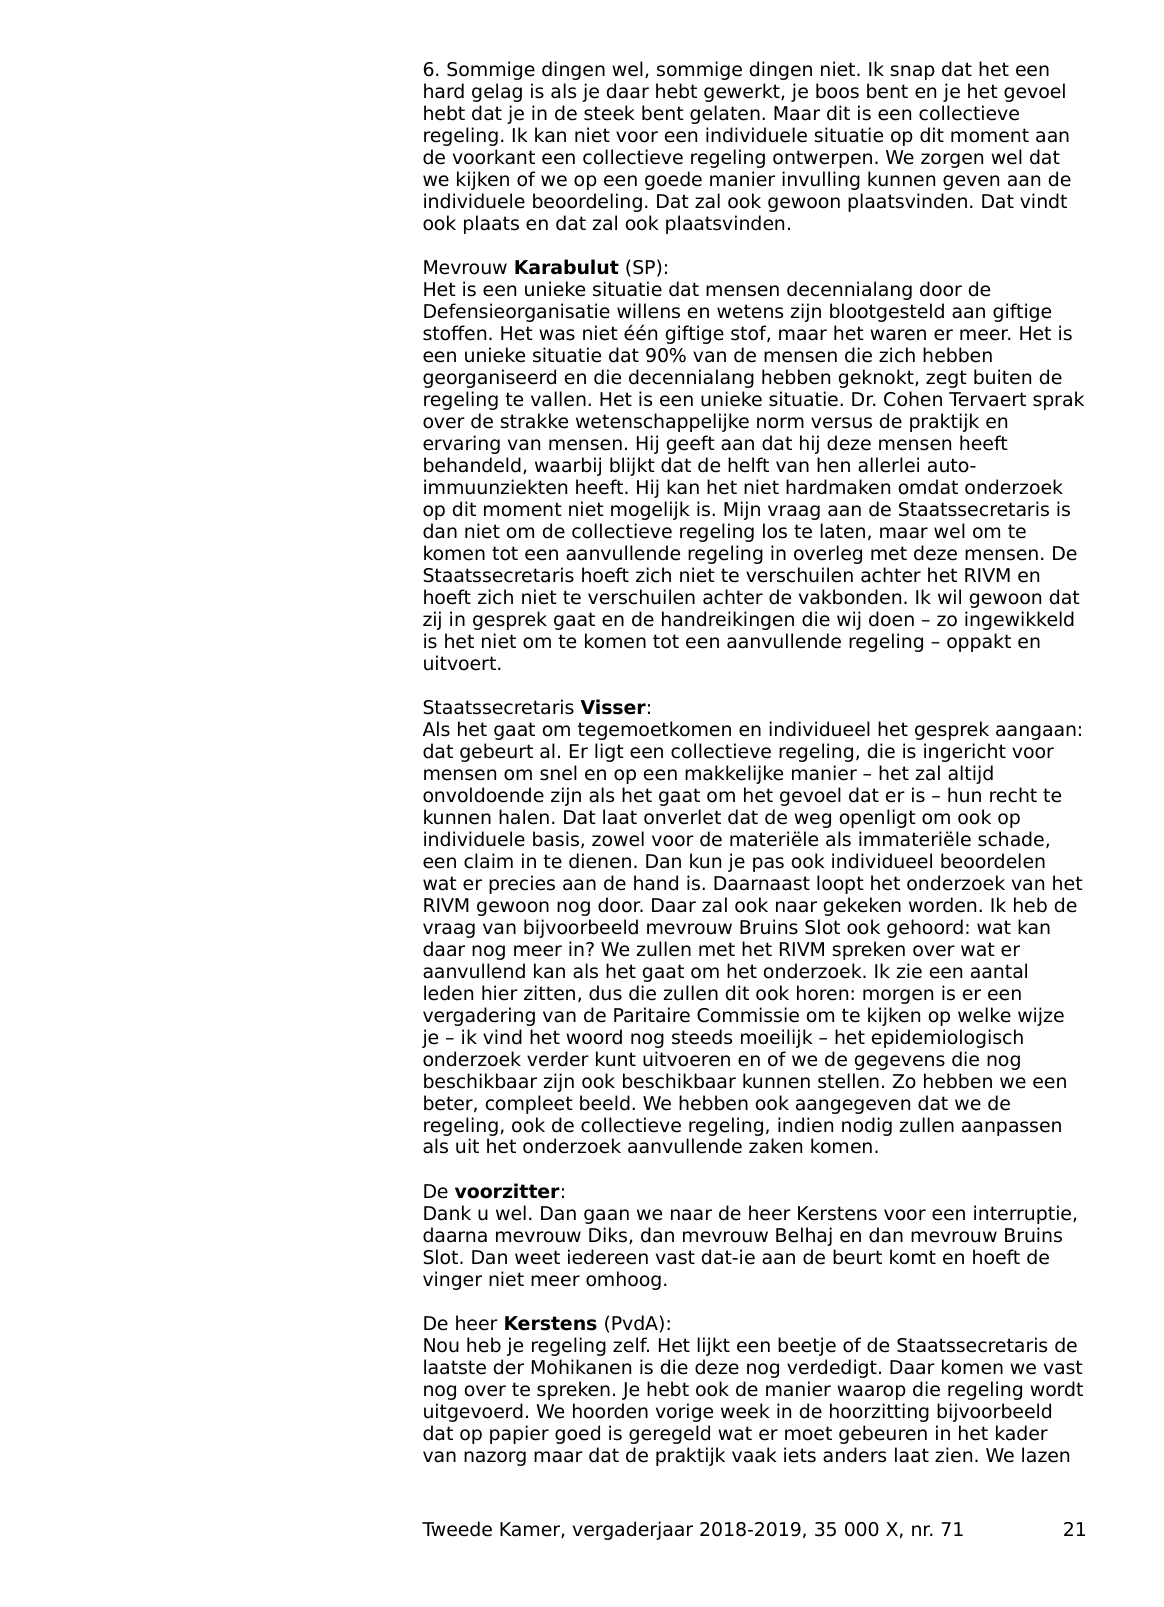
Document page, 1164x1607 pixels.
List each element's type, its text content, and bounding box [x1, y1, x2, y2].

text De heer Kerstens (PvdA): [422, 1313, 1087, 1335]
text 6. Sommige dingen wel, sommige dingen niet. Ik snap dat het een hard gelag is als je daar hebt gewerkt, je boos bent en je het gevoel hebt dat je in de steek bent gelaten. Maar dit is een collectieve regeling. Ik kan niet voor een individuele situatie op dit moment aan de voorkant een collectieve regeling ontwerpen. We zorgen wel dat we kijken of we op een goede manier invulling kunnen geven aan de individuele beoordeling. Dat zal ook gewoon plaatsvinden. Dat vindt ook plaats en dat zal ook plaatsvinden. [422, 59, 1087, 235]
text Dank u wel. Dan gaan we naar de heer Kerstens voor een interruptie, daarna mevrouw Diks, dan mevrouw Belhaj en dan mevrouw Bruins Slot. Dan weet iedereen vast dat-ie aan de beurt komt en hoeft de vinger niet meer omhoog. [422, 1203, 1087, 1291]
text Nou heb je regeling zelf. Het lijkt een beetje of de Staatssecretaris de laatste der Mohikanen is die deze nog verdedigt. Daar komen we vast nog over te spreken. Je hebt ook de manier waarop die regeling wordt uitgevoerd. We hoorden vorige week in de hoorzitting bijvoorbeeld dat op papier goed is geregeld wat er moet gebeuren in het kader van nazorg maar dat de praktijk vaak iets anders laat zien. We lazen [422, 1335, 1087, 1467]
text Als het gaat om tegemoetkomen en individueel het gesprek aangaan: dat gebeurt al. Er ligt een collectieve regeling, die is ingericht voor mensen om snel en op een makkelijke manier – het zal altijd onvoldoende zijn als het gaat om het gevoel dat er is – hun recht te kunnen halen. Dat laat onverlet dat de weg openligt om ook op individuele basis, zowel voor de materiële als immateriële schade, een claim in te dienen. Dan kun je pas ook individueel beoordelen wat er precies aan de hand is. Daarnaast loopt het onderzoek van het RIVM gewoon nog door. Daar zal ook naar gekeken worden. Ik heb de vraag van bijvoorbeeld mevrouw Bruins Slot ook gehoord: wat kan daar nog meer in? We zullen met het RIVM spreken over wat er aanvullend kan als het gaat om het onderzoek. Ik zie een aantal leden hier zitten, dus die zullen dit ook horen: morgen is er een vergadering van de Paritaire Commissie om te kijken op welke wijze je – ik vind het woord nog steeds moeilijk – het epidemiologisch onderzoek verder kunt uitvoeren en of we de gegevens die nog beschikbaar zijn ook beschikbaar kunnen stellen. Zo hebben we een beter, compleet beeld. We hebben ook aangegeven dat we de regeling, ook de collectieve regeling, indien nodig zullen aanpassen als uit het onderzoek aanvullende zaken komen. [422, 719, 1087, 1158]
text De voorzitter: [422, 1181, 1087, 1203]
text Staatssecretaris Visser: [422, 697, 1087, 719]
text Mevrouw Karabulut (SP): [422, 257, 1087, 279]
text Het is een unieke situatie dat mensen decennialang door de Defensieorganisatie willens en wetens zijn blootgesteld aan giftige stoffen. Het was niet één giftige stof, maar het waren er meer. Het is een unieke situatie dat 90% van de mensen die zich hebben georganiseerd en die decennialang hebben geknokt, zegt buiten de regeling te vallen. Het is een unieke situatie. Dr. Cohen Tervaert sprak over de strakke wetenschappelijke norm versus de praktijk en ervaring van mensen. Hij geeft aan dat hij deze mensen heeft behandeld, waarbij blijkt dat de helft van hen allerlei auto-immuunziekten heeft. Hij kan het niet hardmaken omdat onderzoek op dit moment niet mogelijk is. Mijn vraag aan de Staatssecretaris is dan niet om de collectieve regeling los te laten, maar wel om te komen tot een aanvullende regeling in overleg met deze mensen. De Staatssecretaris hoeft zich niet te verschuilen achter het RIVM en hoeft zich niet te verschuilen achter de vakbonden. Ik wil gewoon dat zij in gesprek gaat en de handreikingen die wij doen – zo ingewikkeld is het niet om te komen tot een aanvullende regeling – oppakt en uitvoert. [422, 279, 1087, 675]
